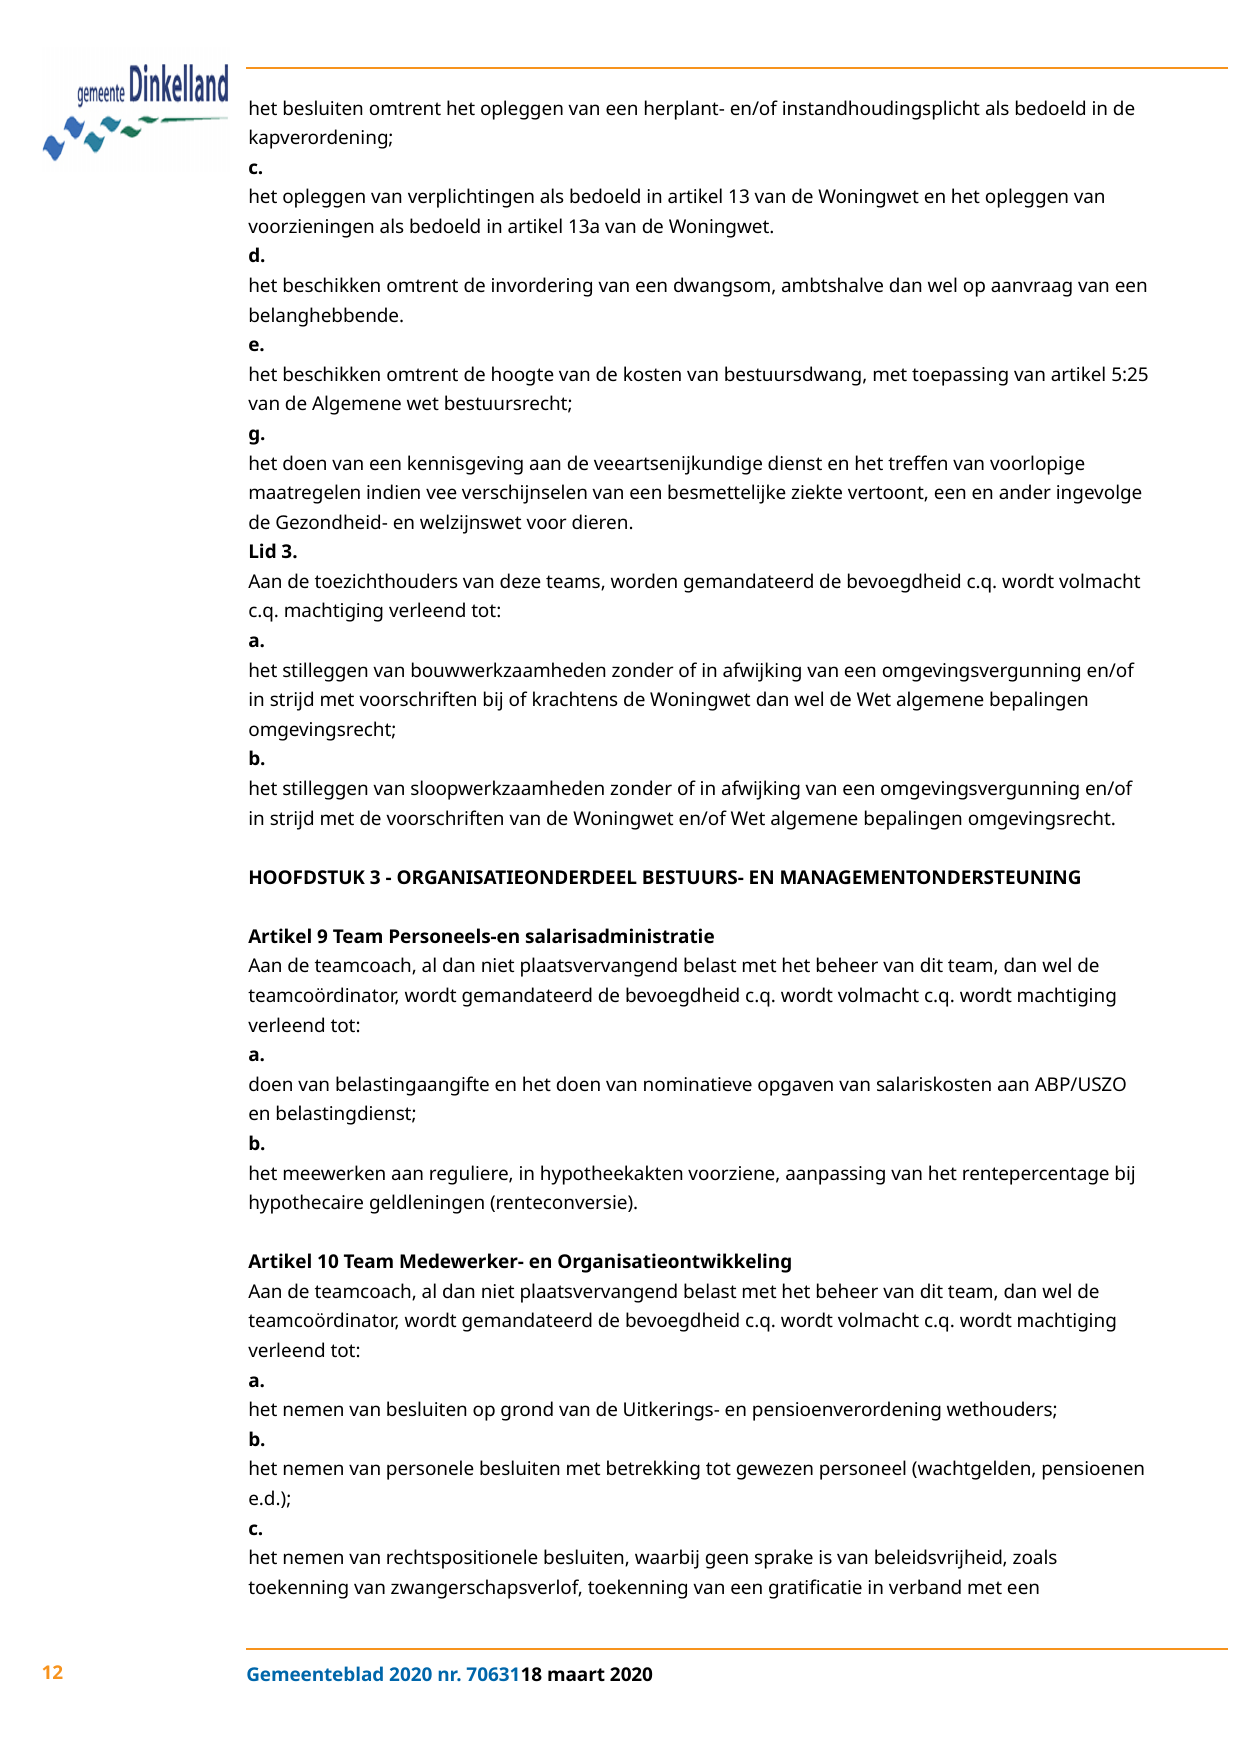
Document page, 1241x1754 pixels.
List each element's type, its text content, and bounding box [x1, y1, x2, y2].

text d. [248, 243, 1152, 268]
text het stilleggen van bouwwerkzaamheden zonder of in afwijking van een omgevingsvergunning en/of in strijd met voorschriften bij of krachtens de Woningwet dan wel de Wet algemene bepalingen omgevingsrecht; [248, 657, 1152, 742]
text Lid 3. [248, 538, 1152, 564]
text het besluiten omtrent het opleggen van een herplant- en/of instandhoudingsplicht als bedoeld in de kapverordening; [248, 95, 1152, 150]
text Aan de toezichthouders van deze teams, worden gemandateerd de bevoegdheid c.q. wordt volmacht c.q. machtiging verleend tot: [248, 568, 1152, 623]
text e. [248, 331, 1152, 357]
text b. [248, 1130, 1152, 1156]
text a. [248, 627, 1152, 653]
picture [41, 47, 231, 172]
text doen van belastingaangifte en het doen van nominatieve opgaven van salariskosten aan ABP/USZO en belastingdienst; [248, 1071, 1152, 1126]
text c. [248, 154, 1152, 180]
text HOOFDSTUK 3 - ORGANISATIEONDERDEEL BESTUURS- EN MANAGEMENTONDERSTEUNING [248, 864, 1152, 890]
text het beschikken omtrent de hoogte van de kosten van bestuursdwang, met toepassing van artikel 5:25 van de Algemene wet bestuursrecht; [248, 361, 1152, 416]
text het beschikken omtrent de invordering van een dwangsom, ambtshalve dan wel op aanvraag van een belanghebbende. [248, 272, 1152, 328]
text het nemen van besluiten op grond van de Uitkerings- en pensioenverordening wethouders; [248, 1396, 1152, 1422]
text het nemen van rechtspositionele besluiten, waarbij geen sprake is van beleidsvrijheid, zoals toekenning van zwangerschapsverlof, toekenning van een gratificatie in verband met een [248, 1544, 1152, 1600]
text Artikel 10 Team Medewerker- en Organisatieontwikkeling [248, 1248, 1152, 1274]
text a. [248, 1041, 1152, 1067]
text het meewerken aan reguliere, in hypotheekakten voorziene, aanpassing van het rentepercentage bij hypothecaire geldleningen (renteconversie). [248, 1160, 1152, 1215]
text b. [248, 1426, 1152, 1452]
text b. [248, 746, 1152, 771]
text c. [248, 1515, 1152, 1541]
text het stilleggen van sloopwerkzaamheden zonder of in afwijking van een omgevingsvergunning en/of in strijd met de voorschriften van de Woningwet en/of Wet algemene bepalingen omgevingsrecht. [248, 775, 1152, 831]
text het nemen van personele besluiten met betrekking tot gewezen personeel (wachtgelden, pensioenen e.d.); [248, 1456, 1152, 1511]
text Aan de teamcoach, al dan niet plaatsvervangend belast met het beheer van dit team, dan wel de teamcoördinator, wordt gemandateerd de bevoegdheid c.q. wordt volmacht c.q. wordt machtiging verleend tot: [248, 953, 1152, 1038]
text a. [248, 1367, 1152, 1393]
text het opleggen van verplichtingen als bedoeld in artikel 13 van de Woningwet en het opleggen van voorzieningen als bedoeld in artikel 13a van de Woningwet. [248, 183, 1152, 239]
text Artikel 9 Team Personeels-en salarisadministratie [248, 923, 1152, 949]
text g. [248, 420, 1152, 446]
text Aan de teamcoach, al dan niet plaatsvervangend belast met het beheer van dit team, dan wel de teamcoördinator, wordt gemandateerd de bevoegdheid c.q. wordt volmacht c.q. wordt machtiging verleend tot: [248, 1278, 1152, 1363]
text het doen van een kennisgeving aan de veeartsenijkundige dienst en het treffen van voorlopige maatregelen indien vee verschijnselen van een besmettelijke ziekte vertoont, een en ander ingevolge de Gezondheid- en welzijnswet voor dieren. [248, 450, 1152, 535]
